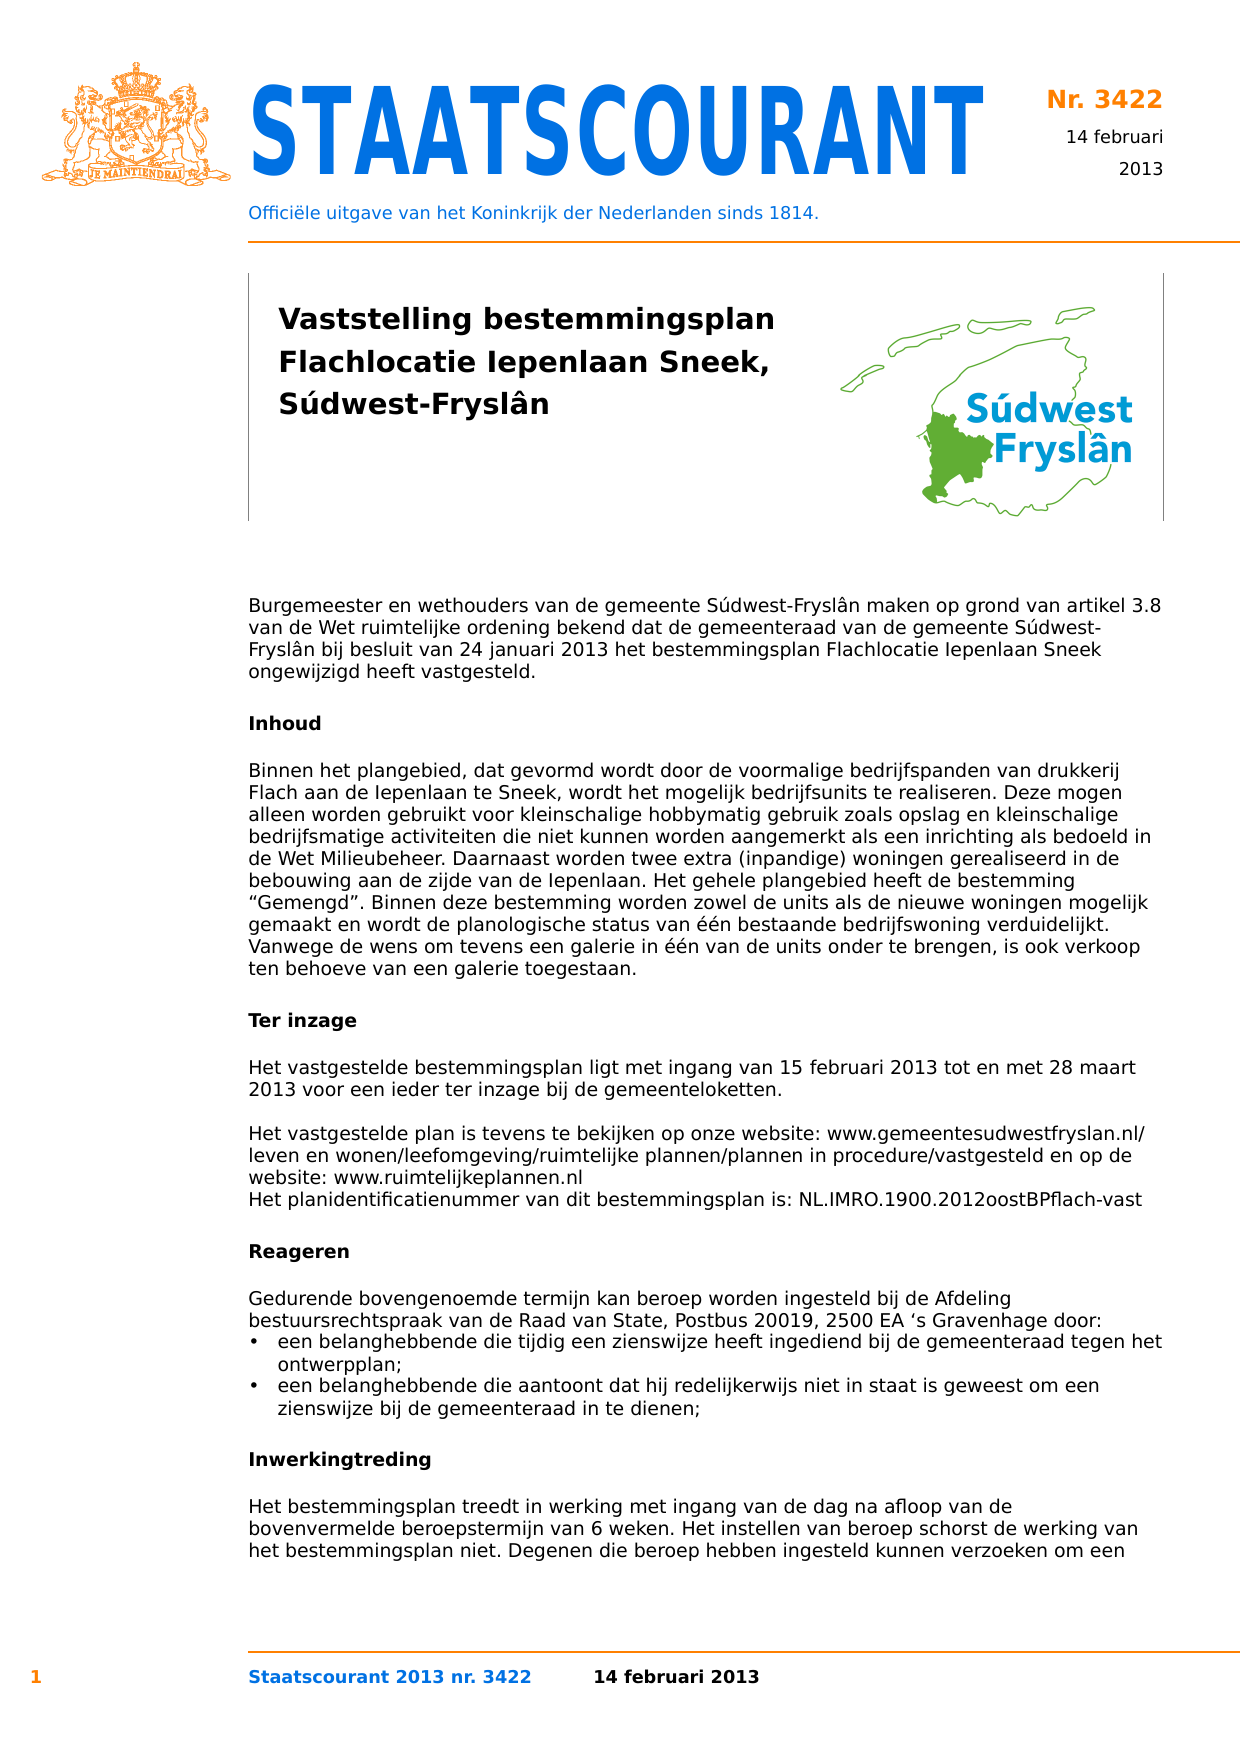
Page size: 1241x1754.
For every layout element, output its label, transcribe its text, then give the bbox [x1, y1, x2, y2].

table_header [25, 62, 248, 241]
subtitle Inhoud [248, 713, 1163, 735]
picture [41, 62, 231, 186]
table_header STAATSCOURANT [248, 62, 998, 203]
text • een belanghebbende die tijdig een zienswijze heeft ingediend bij de gemeenteraad tegen het ontwerpplan; [248, 1331, 1163, 1375]
table_cell 14 februari [998, 121, 1240, 153]
table_cell 2013 [998, 153, 1240, 203]
text • een belanghebbende die aantoont dat hij redelijkerwijs niet in staat is geweest om een zienswijze bij de gemeenteraad in te dienen; [248, 1375, 1163, 1419]
text Het vastgestelde bestemmingsplan ligt met ingang van 15 februari 2013 tot en met 28 maart 2013 voor een ieder ter inzage bij de gemeenteloketten. [248, 1057, 1163, 1101]
subtitle Reageren [248, 1241, 1163, 1262]
subtitle Ter inzage [248, 1010, 1163, 1032]
text Burgemeester en wethouders van de gemeente Súdwest-Fryslân maken op grond van artikel 3.8 van de Wet ruimtelijke ordening bekend dat de gemeenteraad van de gemeente Súdwest-Fryslân bij besluit van 24 januari 2013 het bestemmingsplan Flachlocatie Iepenlaan Sneek ongewijzigd heeft vastgesteld. [248, 595, 1163, 683]
subtitle Vaststelling bestemmingsplan Flachlocatie Iepenlaan Sneek, Súdwest-Fryslân [249, 273, 1163, 521]
picture [838, 302, 1134, 521]
text Het bestemmingsplan treedt in werking met ingang van de dag na afloop van de bovenvermelde beroepstermijn van 6 weken. Het instellen van beroep schorst de werking van het bestemmingsplan niet. Degenen die beroep hebben ingesteld kunnen verzoeken om een [248, 1496, 1163, 1562]
text Het vastgestelde plan is tevens te bekijken op onze website: www.gemeentesudwestfryslan.nl/ leven en wonen/leefomgeving/ruimtelijke plannen/plannen in procedure/vastgesteld en op de website: www.ruimtelijkeplannen.nl [248, 1123, 1163, 1188]
table_header Nr. 3422 [998, 62, 1240, 121]
text Het planidentificatienummer van dit bestemmingsplan is: NL.IMRO.1900.2012oostBPflach-vast [248, 1188, 1163, 1211]
text Binnen het plangebied, dat gevormd wordt door de voormalige bedrijfspanden van drukkerij Flach aan de Iepenlaan te Sneek, wordt het mogelijk bedrijfsunits te realiseren. Deze mogen alleen worden gebruikt voor kleinschalige hobbymatig gebruik zoals opslag en kleinschalige bedrijfsmatige activiteiten die niet kunnen worden aangemerkt als een inrichting als bedoeld in de Wet Milieubeheer. Daarnaast worden twee extra (inpandige) woningen gerealiseerd in de bebouwing aan de zijde van de Iepenlaan. Het gehele plangebied heeft de bestemming “Gemengd”. Binnen deze bestemming worden zowel de units als de nieuwe woningen mogelijk gemaakt en wordt de planologische status van één bestaande bedrijfswoning verduidelijkt. Vanwege de wens om tevens een galerie in één van de units onder te brengen, is ook verkoop ten behoeve van een galerie toegestaan. [248, 760, 1163, 980]
table_cell Officiële uitgave van het Koninkrijk der Nederlanden sinds 1814. [248, 203, 1240, 241]
text Gedurende bovengenoemde termijn kan beroep worden ingesteld bij de Afdeling bestuursrechtspraak van de Raad van State, Postbus 20019, 2500 EA ‘s Gravenhage door: [248, 1287, 1163, 1331]
subtitle Inwerkingtreding [248, 1449, 1163, 1471]
